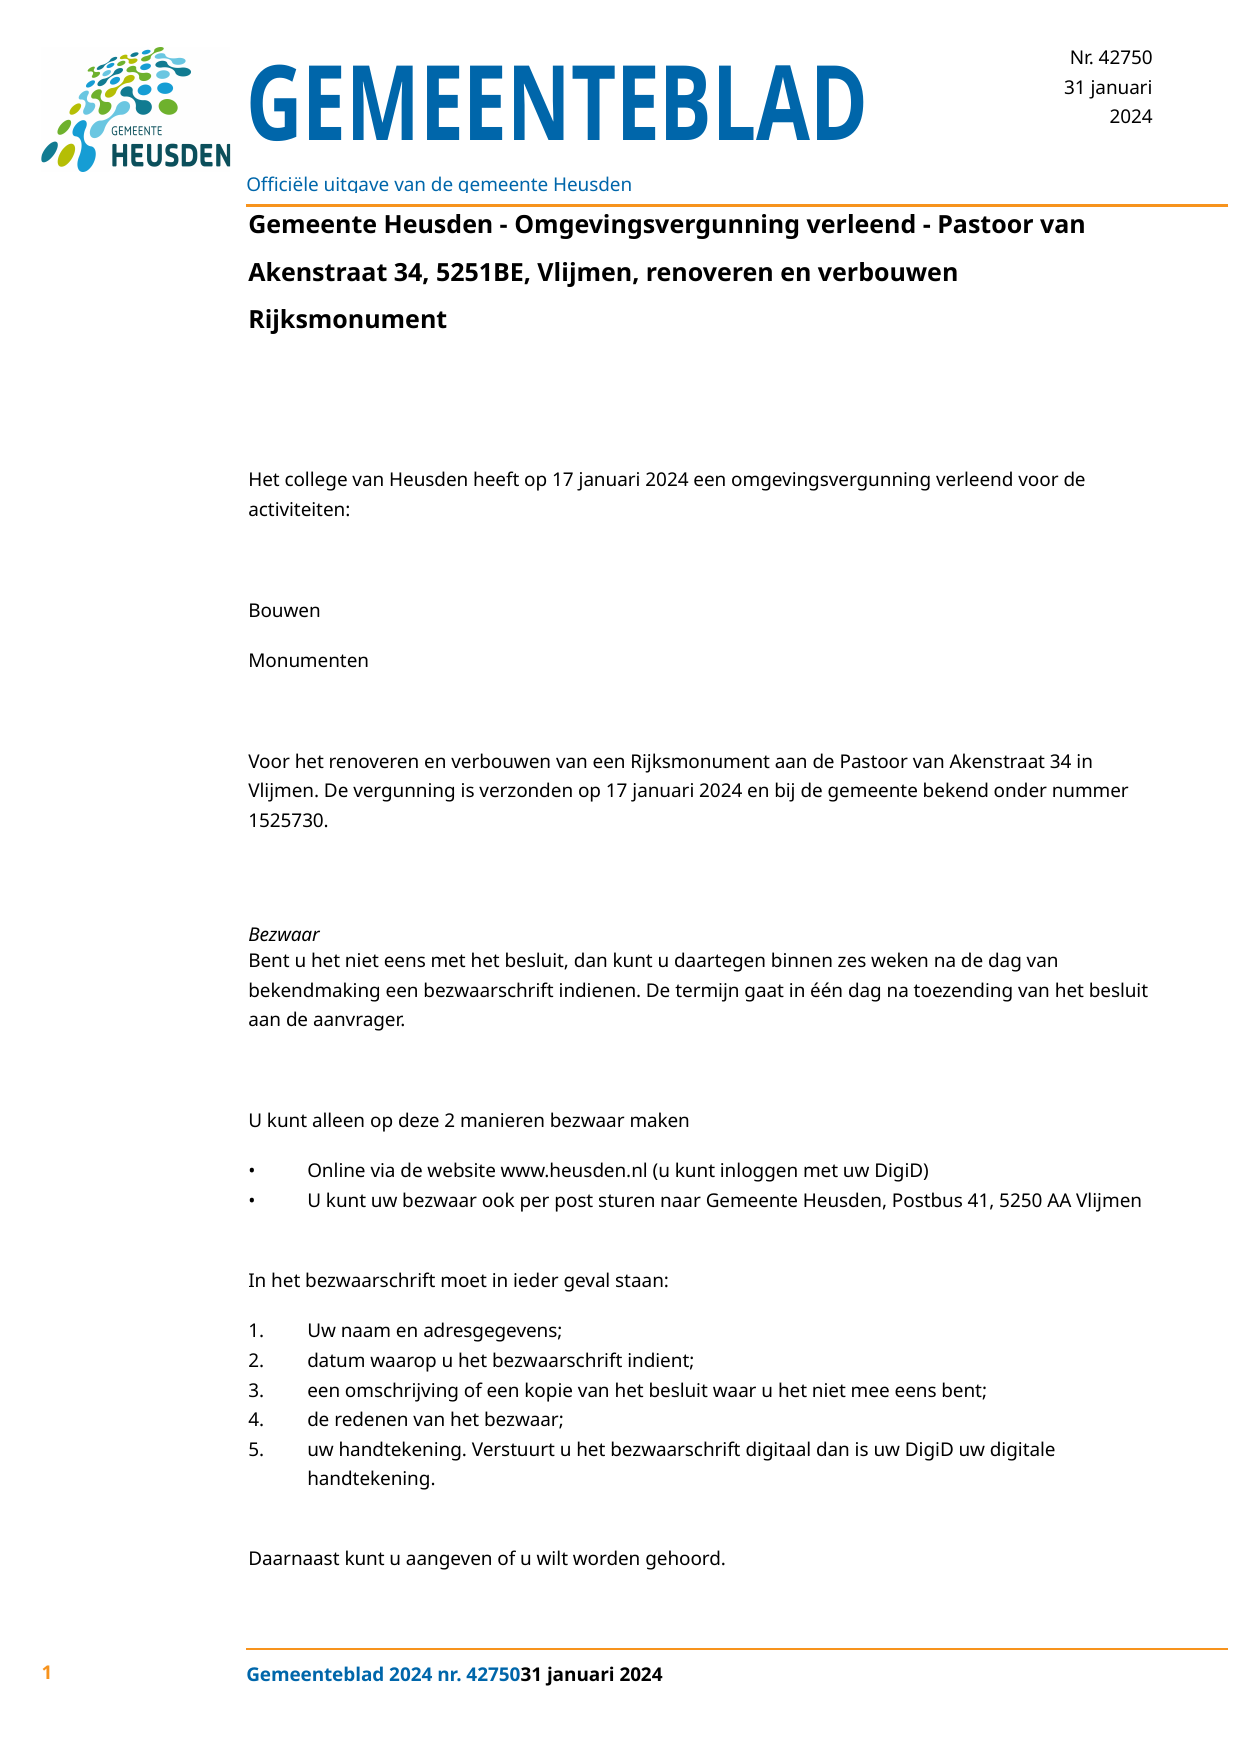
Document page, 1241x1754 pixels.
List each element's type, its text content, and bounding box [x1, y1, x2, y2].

list datum waarop u het bezwaarschrift indient; [248, 1347, 1152, 1373]
text Voor het renoveren en verbouwen van een Rijksmonument aan de Pastoor van Akenstraat 34 in Vlijmen. De vergunning is verzonden op 17 januari 2024 en bij de gemeente bekend onder nummer 1525730. [248, 748, 1152, 833]
list uw handtekening. Verstuurt u het bezwaarschrift digitaal dan is uw DigiD uw digitale handtekening. [248, 1436, 1152, 1491]
text Bezwaar [248, 922, 1152, 947]
list een omschrijving of een kopie van het besluit waar u het niet mee eens bent; [248, 1377, 1152, 1403]
list Uw naam en adresgegevens; [248, 1318, 1152, 1343]
text Monumenten [248, 647, 1152, 673]
text Bent u het niet eens met het besluit, dan kunt u daartegen binnen zes weken na de dag van bekendmaking een bezwaarschrift indienen. De termijn gaat in één dag na toezending van het besluit aan de aanvrager. [248, 947, 1152, 1032]
text Daarnaast kunt u aangeven of u wilt worden gehoord. [248, 1546, 1152, 1571]
text Het college van Heusden heeft op 17 januari 2024 een omgevingsvergunning verleend voor de activiteiten: [248, 466, 1152, 522]
text Gemeente Heusden - Omgevingsvergunning verleend - Pastoor van Akenstraat 34, 5251BE, Vlijmen, renoveren en verbouwen Rijksmonument [248, 207, 1152, 336]
list de redenen van het bezwaar; [248, 1406, 1152, 1432]
list Online via de website www.heusden.nl (u kunt inloggen met uw DigiD) [248, 1158, 1152, 1183]
list U kunt uw bezwaar ook per post sturen naar Gemeente Heusden, Postbus 41, 5250 AA Vlijmen [248, 1187, 1152, 1213]
text In het bezwaarschrift moet in ieder geval staan: [248, 1267, 1152, 1293]
text U kunt alleen op deze 2 manieren bezwaar maken [248, 1107, 1152, 1133]
text Bouwen [248, 597, 1152, 622]
picture [41, 47, 231, 172]
